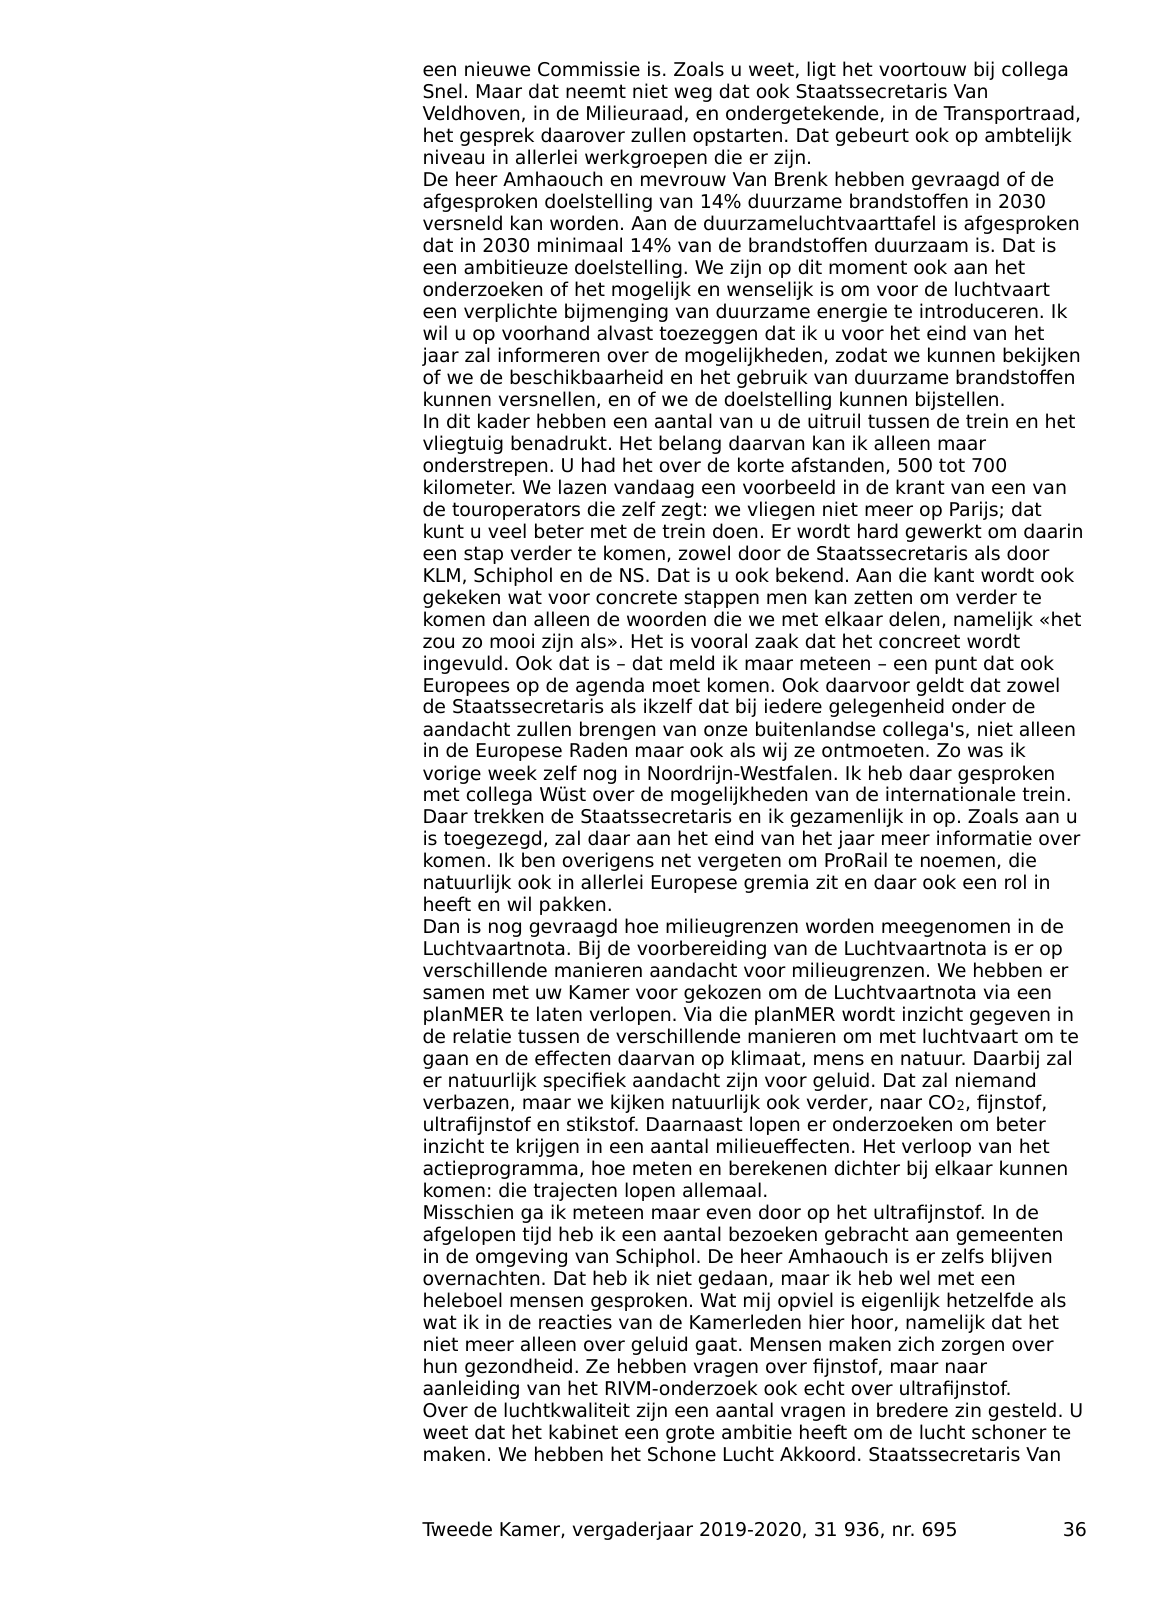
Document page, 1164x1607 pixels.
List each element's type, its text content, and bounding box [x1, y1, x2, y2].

text Misschien ga ik meteen maar even door op het ultrafijnstof. In de afgelopen tijd heb ik een aantal bezoeken gebracht aan gemeenten in de omgeving van Schiphol. De heer Amhaouch is er zelfs blijven overnachten. Dat heb ik niet gedaan, maar ik heb wel met een heleboel mensen gesproken. Wat mij opviel is eigenlijk hetzelfde als wat ik in de reacties van de Kamerleden hier hoor, namelijk dat het niet meer alleen over geluid gaat. Mensen maken zich zorgen over hun gezondheid. Ze hebben vragen over fijnstof, maar naar aanleiding van het RIVM-onderzoek ook echt over ultrafijnstof. [422, 1202, 1087, 1400]
text een nieuwe Commissie is. Zoals u weet, ligt het voortouw bij collega Snel. Maar dat neemt niet weg dat ook Staatssecretaris Van Veldhoven, in de Milieuraad, en ondergetekende, in de Transportraad, het gesprek daarover zullen opstarten. Dat gebeurt ook op ambtelijk niveau in allerlei werkgroepen die er zijn. [422, 59, 1087, 169]
text De heer Amhaouch en mevrouw Van Brenk hebben gevraagd of de afgesproken doelstelling van 14% duurzame brandstoffen in 2030 versneld kan worden. Aan de duurzameluchtvaarttafel is afgesproken dat in 2030 minimaal 14% van de brandstoffen duurzaam is. Dat is een ambitieuze doelstelling. We zijn op dit moment ook aan het onderzoeken of het mogelijk en wenselijk is om voor de luchtvaart een verplichte bijmenging van duurzame energie te introduceren. Ik wil u op voorhand alvast toezeggen dat ik u voor het eind van het jaar zal informeren over de mogelijkheden, zodat we kunnen bekijken of we de beschikbaarheid en het gebruik van duurzame brandstoffen kunnen versnellen, en of we de doelstelling kunnen bijstellen. [422, 169, 1087, 411]
text In dit kader hebben een aantal van u de uitruil tussen de trein en het vliegtuig benadrukt. Het belang daarvan kan ik alleen maar onderstrepen. U had het over de korte afstanden, 500 tot 700 kilometer. We lazen vandaag een voorbeeld in de krant van een van de touroperators die zelf zegt: we vliegen niet meer op Parijs; dat kunt u veel beter met de trein doen. Er wordt hard gewerkt om daarin een stap verder te komen, zowel door de Staatssecretaris als door KLM, Schiphol en de NS. Dat is u ook bekend. Aan die kant wordt ook gekeken wat voor concrete stappen men kan zetten om verder te komen dan alleen de woorden die we met elkaar delen, namelijk «het zou zo mooi zijn als». Het is vooral zaak dat het concreet wordt ingevuld. Ook dat is – dat meld ik maar meteen – een punt dat ook Europees op de agenda moet komen. Ook daarvoor geldt dat zowel de Staatssecretaris als ikzelf dat bij iedere gelegenheid onder de aandacht zullen brengen van onze buitenlandse collega's, niet alleen in de Europese Raden maar ook als wij ze ontmoeten. Zo was ik vorige week zelf nog in Noordrijn-Westfalen. Ik heb daar gesproken met collega Wüst over de mogelijkheden van de internationale trein. Daar trekken de Staatssecretaris en ik gezamenlijk in op. Zoals aan u is toegezegd, zal daar aan het eind van het jaar meer informatie over komen. Ik ben overigens net vergeten om ProRail te noemen, die natuurlijk ook in allerlei Europese gremia zit en daar ook een rol in heeft en wil pakken. [422, 411, 1087, 916]
text Dan is nog gevraagd hoe milieugrenzen worden meegenomen in de Luchtvaartnota. Bij de voorbereiding van de Luchtvaartnota is er op verschillende manieren aandacht voor milieugrenzen. We hebben er samen met uw Kamer voor gekozen om de Luchtvaartnota via een planMER te laten verlopen. Via die planMER wordt inzicht gegeven in de relatie tussen de verschillende manieren om met luchtvaart om te gaan en de effecten daarvan op klimaat, mens en natuur. Daarbij zal er natuurlijk specifiek aandacht zijn voor geluid. Dat zal niemand verbazen, maar we kijken natuurlijk ook verder, naar CO2, fijnstof, ultrafijnstof en stikstof. Daarnaast lopen er onderzoeken om beter inzicht te krijgen in een aantal milieueffecten. Het verloop van het actieprogramma, hoe meten en berekenen dichter bij elkaar kunnen komen: die trajecten lopen allemaal. [422, 916, 1087, 1202]
text Over de luchtkwaliteit zijn een aantal vragen in bredere zin gesteld. U weet dat het kabinet een grote ambitie heeft om de lucht schoner te maken. We hebben het Schone Lucht Akkoord. Staatssecretaris Van [422, 1400, 1087, 1466]
